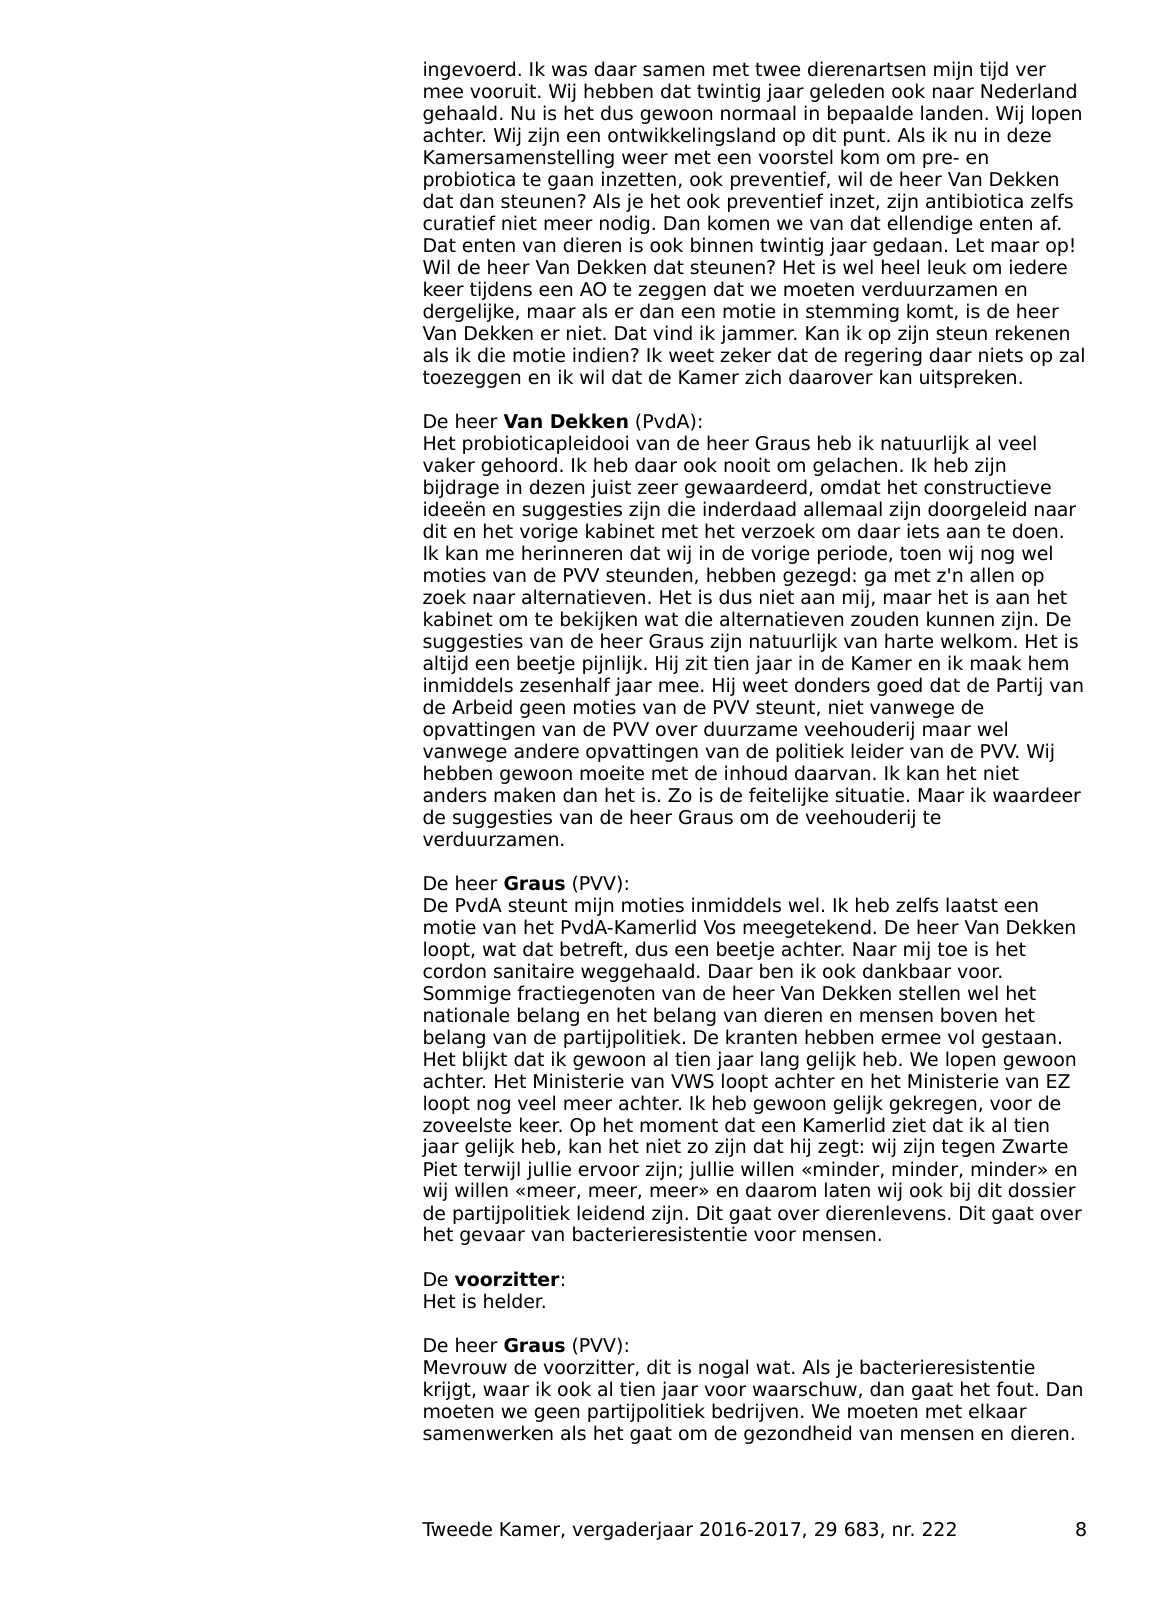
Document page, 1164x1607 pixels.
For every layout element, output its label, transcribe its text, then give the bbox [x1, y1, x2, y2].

text De heer Graus (PVV): [422, 1335, 1087, 1357]
text De heer Graus (PVV): [422, 873, 1087, 895]
text De PvdA steunt mijn moties inmiddels wel. Ik heb zelfs laatst een motie van het PvdA-Kamerlid Vos meegetekend. De heer Van Dekken loopt, wat dat betreft, dus een beetje achter. Naar mij toe is het cordon sanitaire weggehaald. Daar ben ik ook dankbaar voor. Sommige fractiegenoten van de heer Van Dekken stellen wel het nationale belang en het belang van dieren en mensen boven het belang van de partijpolitiek. De kranten hebben ermee vol gestaan. Het blijkt dat ik gewoon al tien jaar lang gelijk heb. We lopen gewoon achter. Het Ministerie van VWS loopt achter en het Ministerie van EZ loopt nog veel meer achter. Ik heb gewoon gelijk gekregen, voor de zoveelste keer. Op het moment dat een Kamerlid ziet dat ik al tien jaar gelijk heb, kan het niet zo zijn dat hij zegt: wij zijn tegen Zwarte Piet terwijl jullie ervoor zijn; jullie willen «minder, minder, minder» en wij willen «meer, meer, meer» en daarom laten wij ook bij dit dossier de partijpolitiek leidend zijn. Dit gaat over dierenlevens. Dit gaat over het gevaar van bacterieresistentie voor mensen. [422, 895, 1087, 1246]
text Het probioticapleidooi van de heer Graus heb ik natuurlijk al veel vaker gehoord. Ik heb daar ook nooit om gelachen. Ik heb zijn bijdrage in dezen juist zeer gewaardeerd, omdat het constructieve ideeën en suggesties zijn die inderdaad allemaal zijn doorgeleid naar dit en het vorige kabinet met het verzoek om daar iets aan te doen. Ik kan me herinneren dat wij in de vorige periode, toen wij nog wel moties van de PVV steunden, hebben gezegd: ga met z'n allen op zoek naar alternatieven. Het is dus niet aan mij, maar het is aan het kabinet om te bekijken wat die alternatieven zouden kunnen zijn. De suggesties van de heer Graus zijn natuurlijk van harte welkom. Het is altijd een beetje pijnlijk. Hij zit tien jaar in de Kamer en ik maak hem inmiddels zesenhalf jaar mee. Hij weet donders goed dat de Partij van de Arbeid geen moties van de PVV steunt, niet vanwege de opvattingen van de PVV over duurzame veehouderij maar wel vanwege andere opvattingen van de politiek leider van de PVV. Wij hebben gewoon moeite met de inhoud daarvan. Ik kan het niet anders maken dan het is. Zo is de feitelijke situatie. Maar ik waardeer de suggesties van de heer Graus om de veehouderij te verduurzamen. [422, 433, 1087, 851]
text ingevoerd. Ik was daar samen met twee dierenartsen mijn tijd ver mee vooruit. Wij hebben dat twintig jaar geleden ook naar Nederland gehaald. Nu is het dus gewoon normaal in bepaalde landen. Wij lopen achter. Wij zijn een ontwikkelingsland op dit punt. Als ik nu in deze Kamersamenstelling weer met een voorstel kom om pre- en probiotica te gaan inzetten, ook preventief, wil de heer Van Dekken dat dan steunen? Als je het ook preventief inzet, zijn antibiotica zelfs curatief niet meer nodig. Dan komen we van dat ellendige enten af. Dat enten van dieren is ook binnen twintig jaar gedaan. Let maar op! Wil de heer Van Dekken dat steunen? Het is wel heel leuk om iedere keer tijdens een AO te zeggen dat we moeten verduurzamen en dergelijke, maar als er dan een motie in stemming komt, is de heer Van Dekken er niet. Dat vind ik jammer. Kan ik op zijn steun rekenen als ik die motie indien? Ik weet zeker dat de regering daar niets op zal toezeggen en ik wil dat de Kamer zich daarover kan uitspreken. [422, 59, 1087, 389]
text Het is helder. [422, 1291, 1087, 1312]
text De heer Van Dekken (PvdA): [422, 411, 1087, 433]
text De voorzitter: [422, 1268, 1087, 1291]
text Mevrouw de voorzitter, dit is nogal wat. Als je bacterieresistentie krijgt, waar ik ook al tien jaar voor waarschuw, dan gaat het fout. Dan moeten we geen partijpolitiek bedrijven. We moeten met elkaar samenwerken als het gaat om de gezondheid van mensen en dieren. [422, 1357, 1087, 1444]
